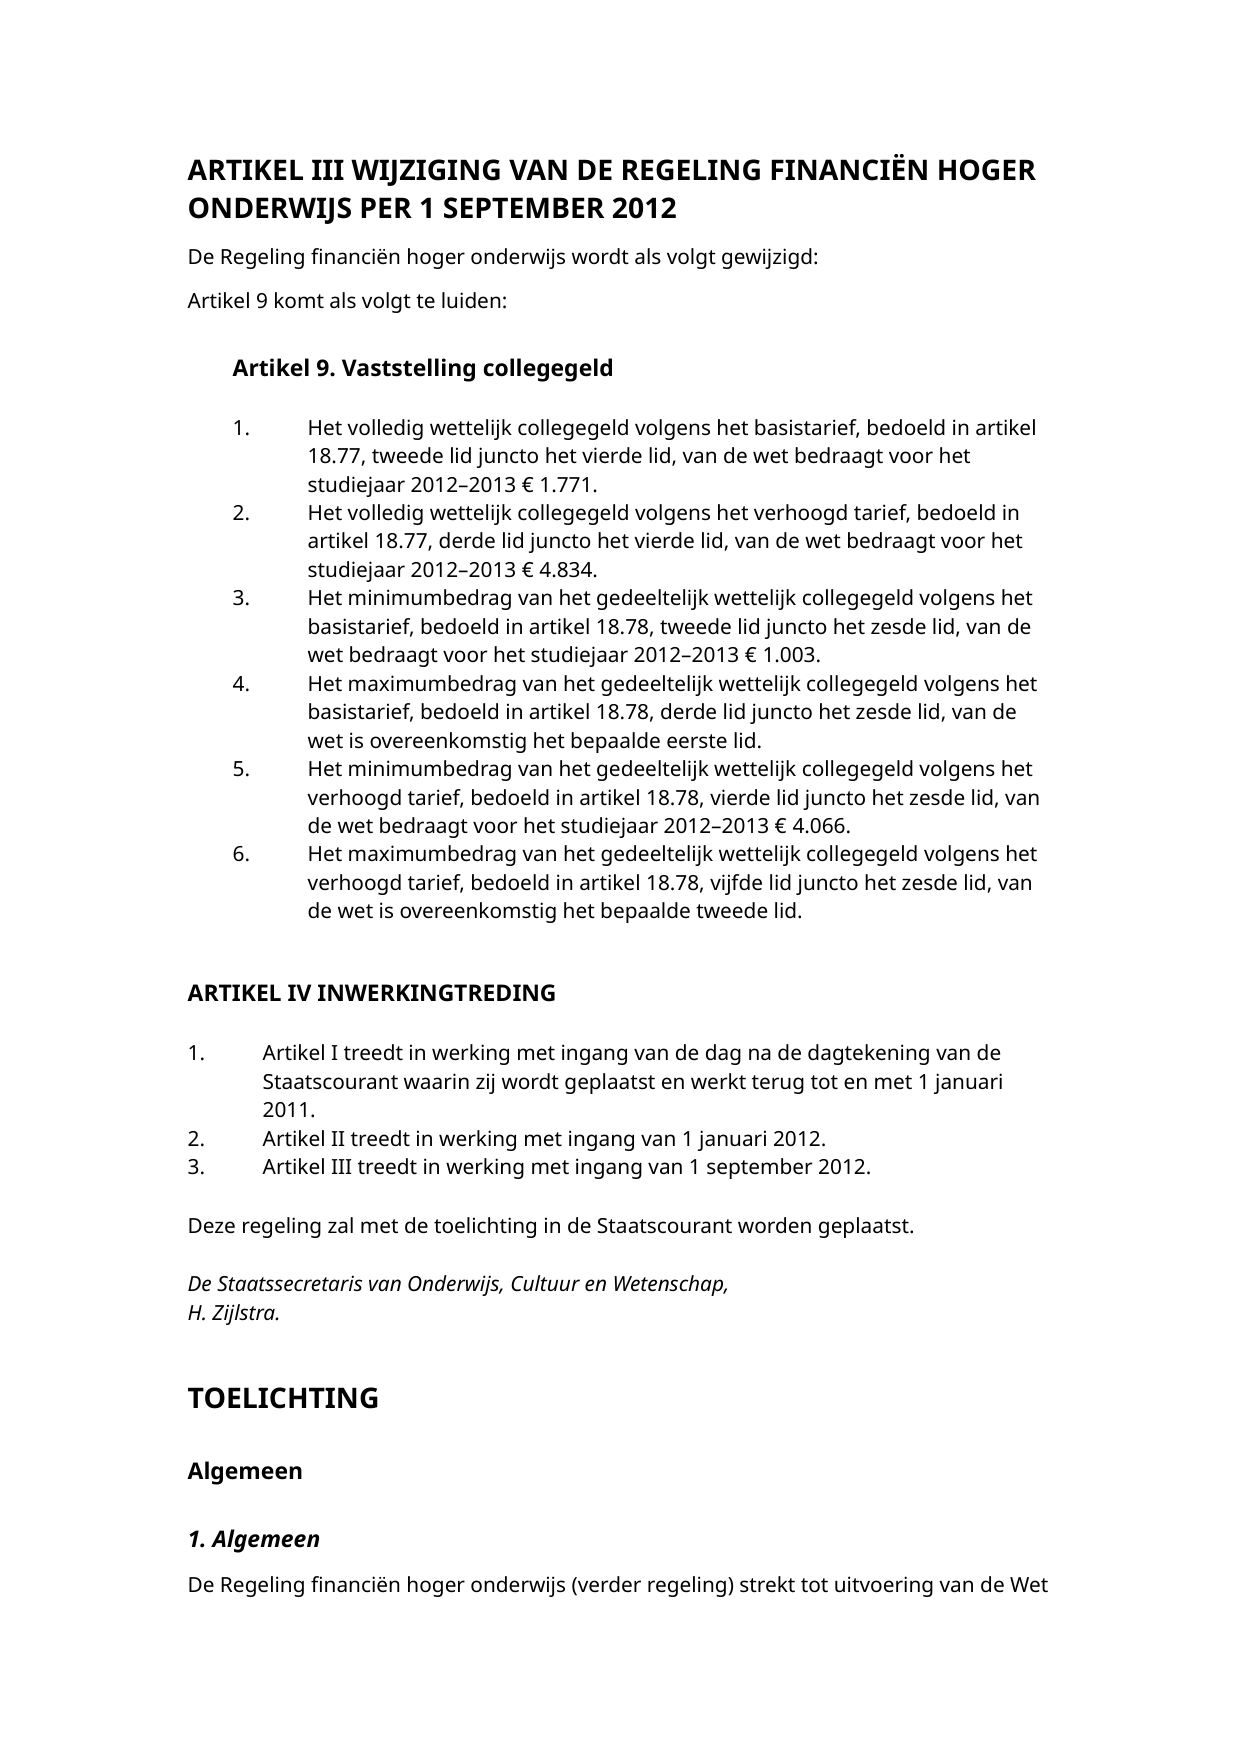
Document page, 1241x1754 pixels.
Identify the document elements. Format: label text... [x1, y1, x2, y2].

subtitle ARTIKEL III WIJZIGING VAN DE REGELING FINANCIËN HOGER ONDERWIJS PER 1 SEPTEMBER 2012 [187, 150, 1053, 227]
text De Regeling financiën hoger onderwijs (verder regeling) strekt tot uitvoering van de Wet [187, 1570, 1053, 1598]
text Deze regeling zal met de toelichting in de Staatscourant worden geplaatst. [187, 1211, 1053, 1239]
subtitle Artikel 9. Vaststelling collegegeld [232, 352, 1053, 383]
list Artikel III treedt in werking met ingang van 1 september 2012. [187, 1152, 1053, 1181]
text De Regeling financiën hoger onderwijs wordt als volgt gewijzigd: [187, 242, 1053, 271]
list Het volledig wettelijk collegegeld volgens het basistarief, bedoeld in artikel 18.77, tweede lid juncto het vierde lid, van de wet bedraagt voor het studiejaar 2012–2013 € 1.771. [232, 413, 1053, 498]
subtitle 1. Algemeen [187, 1523, 1053, 1555]
text De Staatssecretaris van Onderwijs, Cultuur en Wetenschap, [187, 1269, 1053, 1298]
text Artikel 9 komt als volgt te luiden: [187, 286, 1053, 314]
subtitle TOELICHTING [187, 1378, 1053, 1417]
list Het volledig wettelijk collegegeld volgens het verhoogd tarief, bedoeld in artikel 18.77, derde lid juncto het vierde lid, van de wet bedraagt voor het studiejaar 2012–2013 € 4.834. [232, 498, 1053, 583]
subtitle ARTIKEL IV INWERKINGTREDING [187, 977, 1053, 1008]
text H. Zijlstra. [187, 1298, 1053, 1326]
list Artikel I treedt in werking met ingang van de dag na de dagtekening van de Staatscourant waarin zij wordt geplaatst en werkt terug tot en met 1 januari 2011. [187, 1038, 1053, 1124]
list Artikel II treedt in werking met ingang van 1 januari 2012. [187, 1124, 1053, 1152]
list Het minimumbedrag van het gedeeltelijk wettelijk collegegeld volgens het verhoogd tarief, bedoeld in artikel 18.78, vierde lid juncto het zesde lid, van de wet bedraagt voor het studiejaar 2012–2013 € 4.066. [232, 754, 1053, 839]
list Het minimumbedrag van het gedeeltelijk wettelijk collegegeld volgens het basistarief, bedoeld in artikel 18.78, tweede lid juncto het zesde lid, van de wet bedraagt voor het studiejaar 2012–2013 € 1.003. [232, 583, 1053, 669]
list Het maximumbedrag van het gedeeltelijk wettelijk collegegeld volgens het verhoogd tarief, bedoeld in artikel 18.78, vijfde lid juncto het zesde lid, van de wet is overeenkomstig het bepaalde tweede lid. [232, 839, 1053, 925]
list Het maximumbedrag van het gedeeltelijk wettelijk collegegeld volgens het basistarief, bedoeld in artikel 18.78, derde lid juncto het zesde lid, van de wet is overeenkomstig het bepaalde eerste lid. [232, 669, 1053, 754]
subtitle Algemeen [187, 1455, 1053, 1486]
